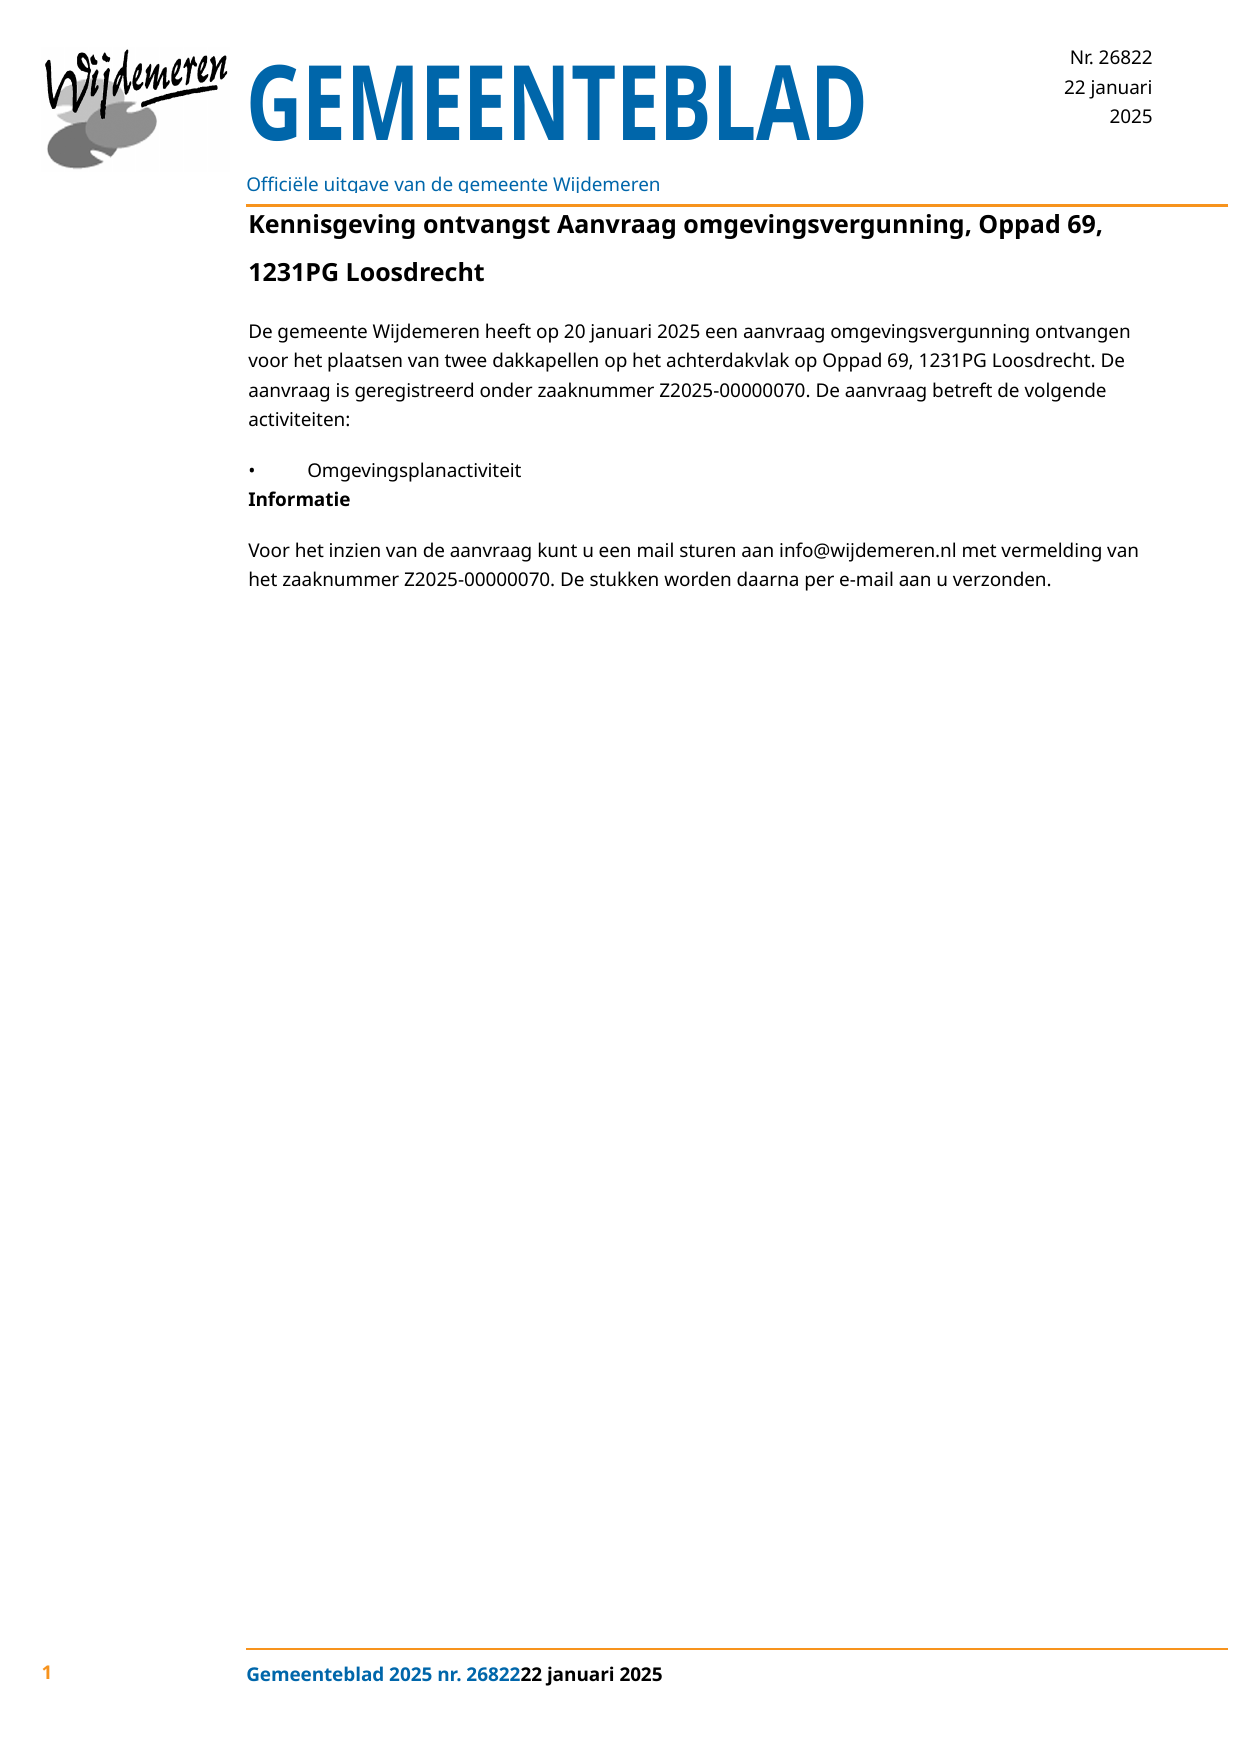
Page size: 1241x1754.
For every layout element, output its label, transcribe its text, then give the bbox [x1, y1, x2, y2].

text Informatie [248, 487, 1152, 512]
list Omgevingsplanactiviteit [248, 457, 1152, 483]
text Voor het inzien van de aanvraag kunt u een mail sturen aan info@wijdemeren.nl met vermelding van het zaaknummer Z2025-00000070. De stukken worden daarna per e-mail aan u verzonden. [248, 537, 1152, 592]
text Kennisgeving ontvangst Aanvraag omgevingsvergunning, Oppad 69, 1231PG Loosdrecht [248, 207, 1152, 288]
picture [41, 47, 231, 172]
text De gemeente Wijdemeren heeft op 20 januari 2025 een aanvraag omgevingsvergunning ontvangen voor het plaatsen van twee dakkapellen op het achterdakvlak op Oppad 69, 1231PG Loosdrecht. De aanvraag is geregistreerd onder zaaknummer Z2025-00000070. De aanvraag betreft de volgende activiteiten: [248, 318, 1152, 432]
